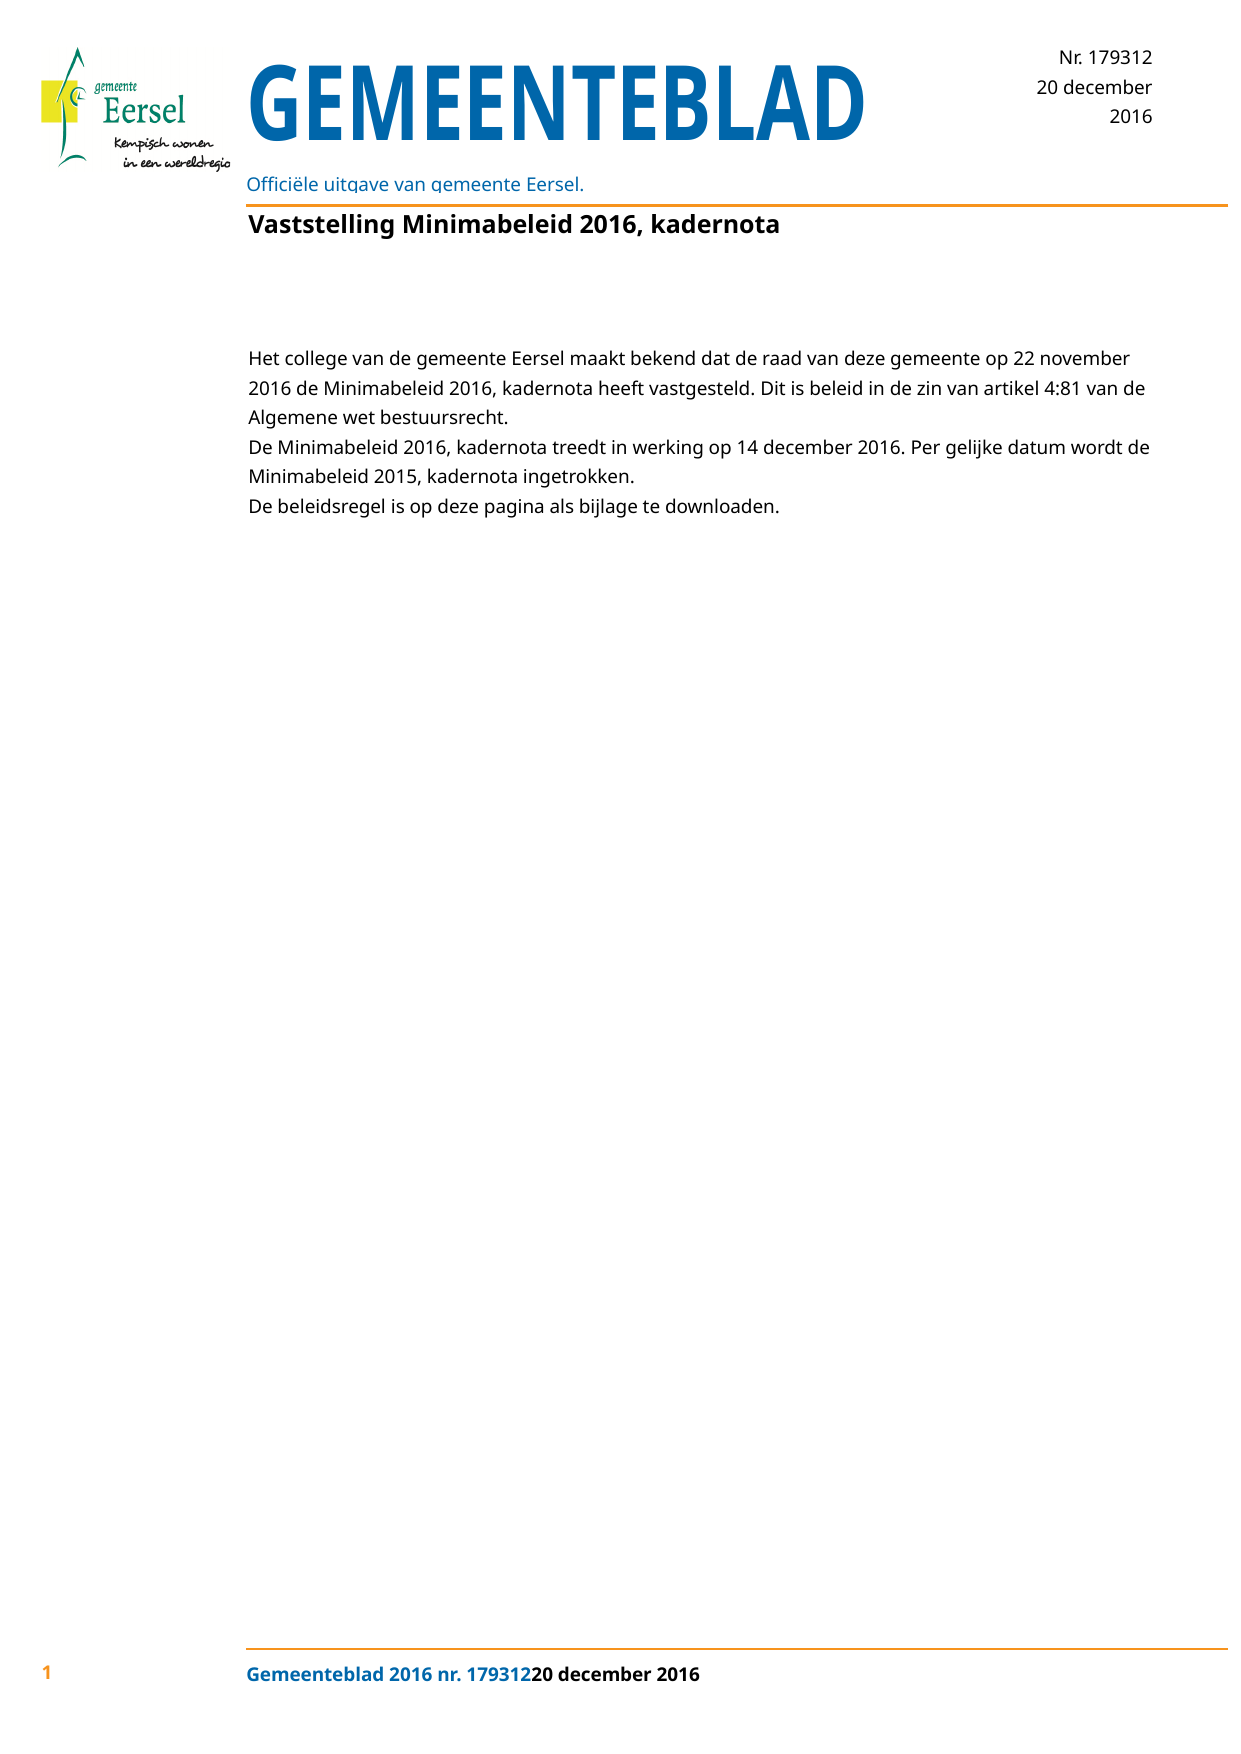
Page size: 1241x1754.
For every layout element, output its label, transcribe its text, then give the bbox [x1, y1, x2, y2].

text De Minimabeleid 2016, kadernota treedt in werking op 14 december 2016. Per gelijke datum wordt de Minimabeleid 2015, kadernota ingetrokken. [248, 434, 1152, 489]
text Het college van de gemeente Eersel maakt bekend dat de raad van deze gemeente op 22 november 2016 de Minimabeleid 2016, kadernota heeft vastgesteld. Dit is beleid in de zin van artikel 4:81 van de Algemene wet bestuursrecht. [248, 345, 1152, 430]
picture [41, 47, 231, 172]
text De beleidsregel is op deze pagina als bijlage te downloaden. [248, 493, 1152, 519]
text Vaststelling Minimabeleid 2016, kadernota [248, 207, 1152, 241]
